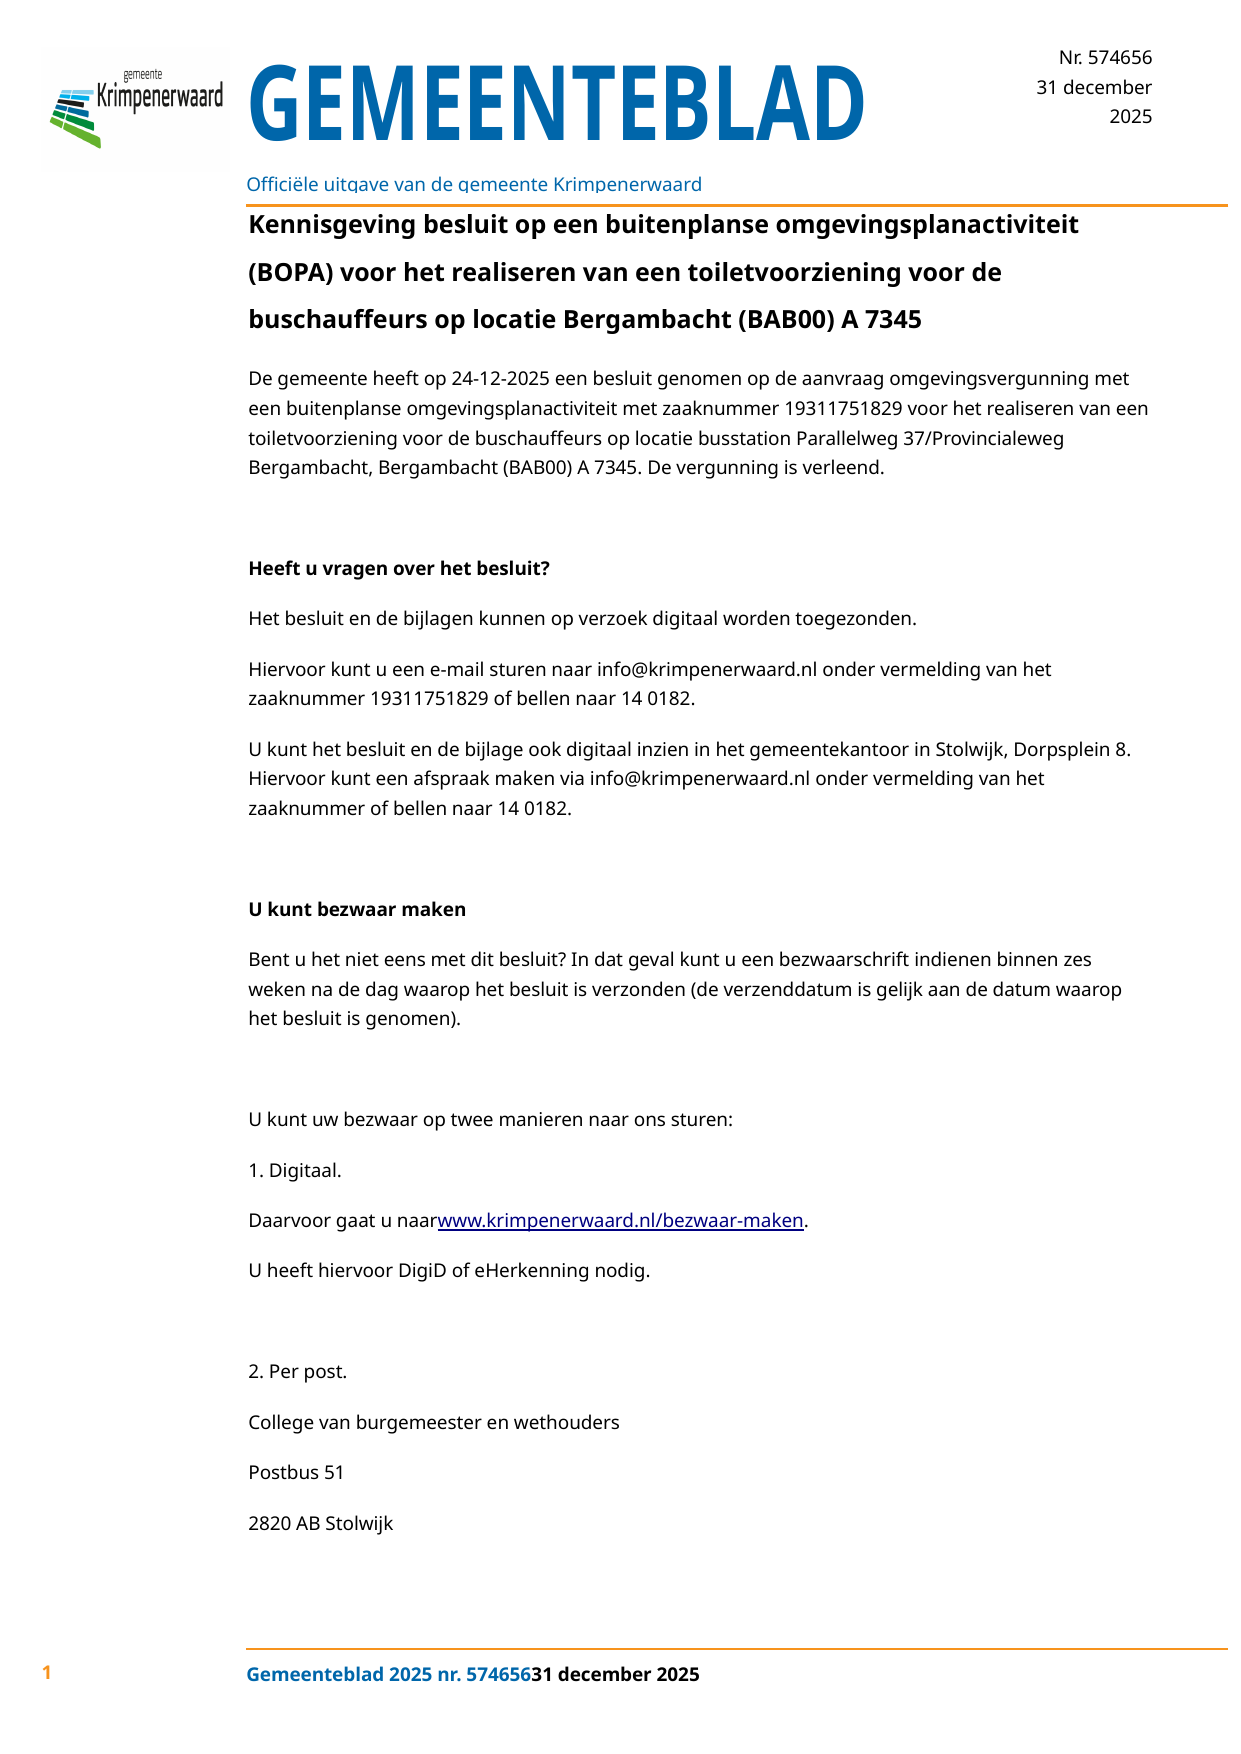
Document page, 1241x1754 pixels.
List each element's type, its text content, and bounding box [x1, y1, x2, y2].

text Postbus 51 [248, 1459, 1152, 1485]
text Daarvoor gaat u naarwww.krimpenerwaard.nl/bezwaar-maken. [248, 1207, 1152, 1233]
text Bent u het niet eens met dit besluit? In dat geval kunt u een bezwaarschrift indienen binnen zes weken na de dag waarop het besluit is verzonden (de verzenddatum is gelijk aan de datum waarop het besluit is genomen). [248, 946, 1152, 1031]
text Hiervoor kunt u een e-mail sturen naar info@krimpenerwaard.nl onder vermelding van het zaaknummer 19311751829 of bellen naar 14 0182. [248, 656, 1152, 711]
text Heeft u vragen over het besluit? [248, 555, 1152, 581]
text U heeft hiervoor DigiD of eHerkenning nodig. [248, 1258, 1152, 1283]
picture [41, 47, 231, 172]
text U kunt het besluit en de bijlage ook digitaal inzien in het gemeentekantoor in Stolwijk, Dorpsplein 8. Hiervoor kunt een afspraak maken via info@krimpenerwaard.nl onder vermelding van het zaaknummer of bellen naar 14 0182. [248, 736, 1152, 821]
text U kunt uw bezwaar op twee manieren naar ons sturen: [248, 1106, 1152, 1132]
text De gemeente heeft op 24-12-2025 een besluit genomen op de aanvraag omgevingsvergunning met een buitenplanse omgevingsplanactiviteit met zaaknummer 19311751829 voor het realiseren van een toiletvoorziening voor de buschauffeurs op locatie busstation Parallelweg 37/Provincialeweg Bergambacht, Bergambacht (BAB00) A 7345. De vergunning is verleend. [248, 366, 1152, 480]
text 2820 AB Stolwijk [248, 1510, 1152, 1535]
text College van burgemeester en wethouders [248, 1409, 1152, 1434]
text Kennisgeving besluit op een buitenplanse omgevingsplanactiviteit (BOPA) voor het realiseren van een toiletvoorziening voor de buschauffeurs op locatie Bergambacht (BAB00) A 7345 [248, 207, 1152, 336]
text U kunt bezwaar maken [248, 896, 1152, 922]
text 1. Digitaal. [248, 1157, 1152, 1182]
text Het besluit en de bijlagen kunnen op verzoek digitaal worden toegezonden. [248, 606, 1152, 631]
text 2. Per post. [248, 1358, 1152, 1384]
